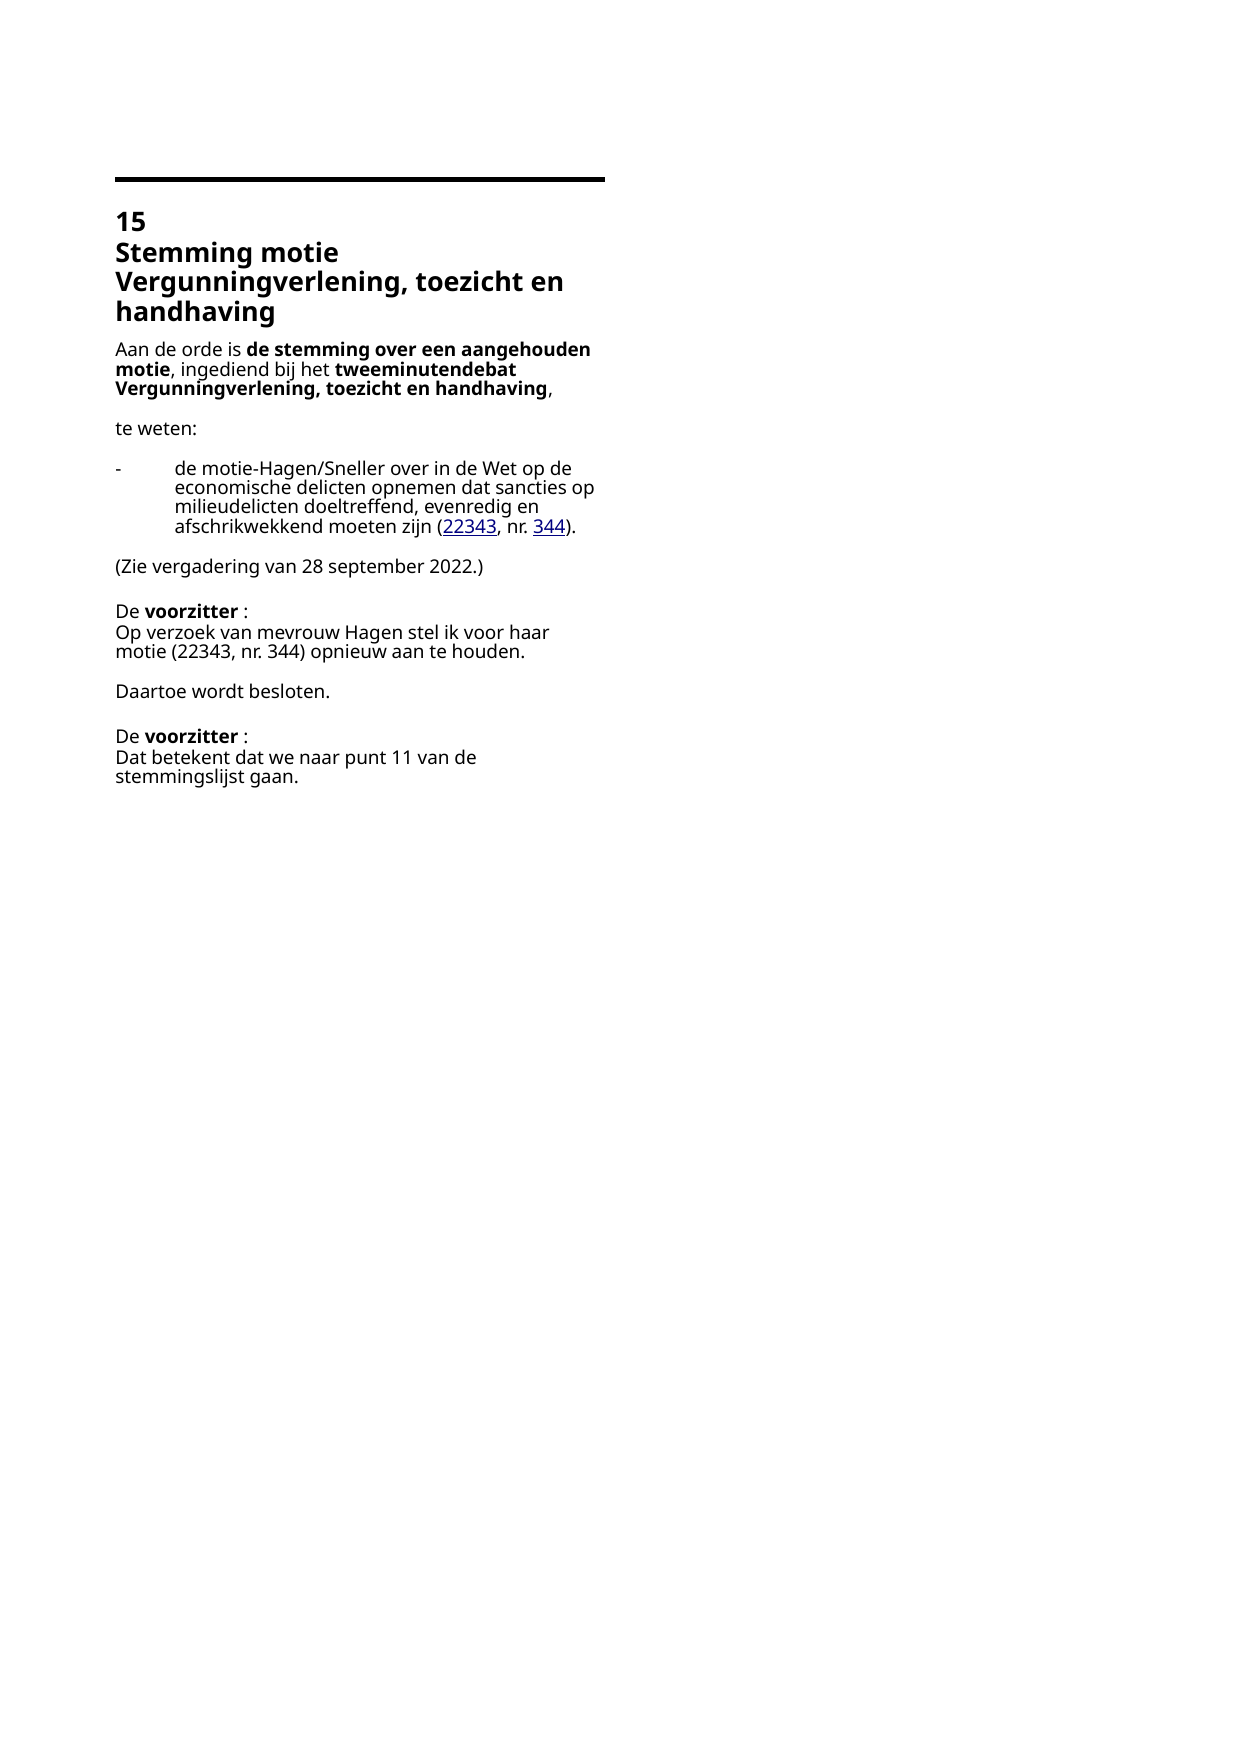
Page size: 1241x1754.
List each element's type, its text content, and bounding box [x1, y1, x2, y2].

text Aan de orde is de stemming over een aangehouden motie, ingediend bij het tweeminutendebat Vergunningverlening, toezicht en handhaving, [115, 341, 605, 399]
text De voorzitter : [115, 598, 605, 624]
text Op verzoek van mevrouw Hagen stel ik voor haar motie (22343, nr. 344) opnieuw aan te houden. [115, 624, 605, 662]
text (Zie vergadering van 28 september 2022.) [115, 558, 605, 577]
text 15 [115, 203, 605, 239]
text Daartoe wordt besloten. [115, 683, 605, 702]
list de motie-Hagen/Sneller over in de Wet op de economische delicten opnemen dat sancties op milieudelicten doeltreffend, evenredig en afschrikwekkend moeten zijn (22343, nr. 344). [115, 460, 605, 537]
text Dat betekent dat we naar punt 11 van de stemmingslijst gaan. [115, 749, 605, 787]
text te weten: [115, 420, 605, 439]
text De voorzitter : [115, 723, 605, 749]
text Stemming motie Vergunningverlening, toezicht en handhaving [115, 239, 605, 341]
